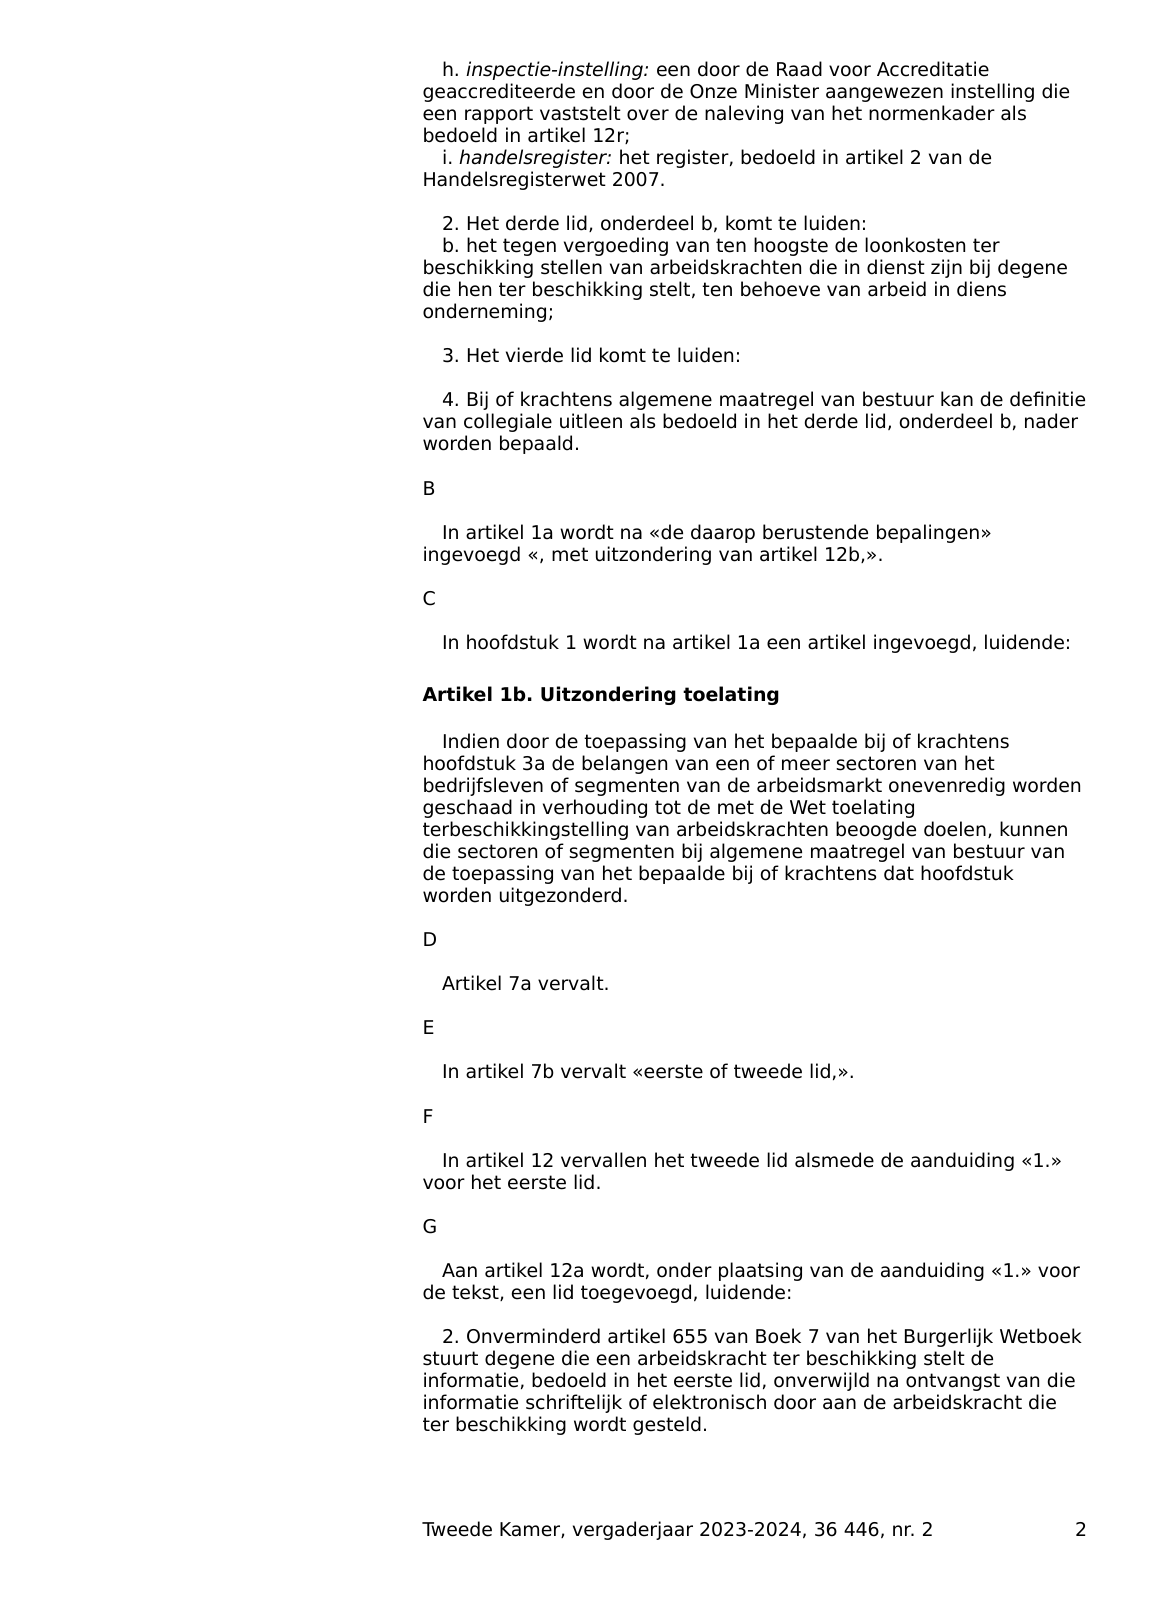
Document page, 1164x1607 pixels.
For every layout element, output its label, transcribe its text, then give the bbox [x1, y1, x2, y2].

text C [422, 588, 1087, 610]
text 2. Onverminderd artikel 655 van Boek 7 van het Burgerlijk Wetboek stuurt degene die een arbeidskracht ter beschikking stelt de informatie, bedoeld in het eerste lid, onverwijld na ontvangst van die informatie schriftelijk of elektronisch door aan de arbeidskracht die ter beschikking wordt gesteld. [422, 1326, 1087, 1436]
text E [422, 1017, 1087, 1039]
text In artikel 7b vervalt «eerste of tweede lid,». [422, 1061, 1087, 1083]
text Aan artikel 12a wordt, onder plaatsing van de aanduiding «1.» voor de tekst, een lid toegevoegd, luidende: [422, 1260, 1087, 1304]
text D [422, 929, 1087, 951]
text G [422, 1216, 1087, 1238]
text i. handelsregister: het register, bedoeld in artikel 2 van de Handelsregisterwet 2007. [422, 147, 1087, 191]
text B [422, 477, 1087, 499]
text In artikel 12 vervallen het tweede lid alsmede de aanduiding «1.» voor het eerste lid. [422, 1150, 1087, 1194]
text F [422, 1106, 1087, 1128]
text In artikel 1a wordt na «de daarop berustende bepalingen» ingevoegd «, met uitzondering van artikel 12b,». [422, 522, 1087, 566]
text 4. Bij of krachtens algemene maatregel van bestuur kan de definitie van collegiale uitleen als bedoeld in het derde lid, onderdeel b, nader worden bepaald. [422, 389, 1087, 455]
text In hoofdstuk 1 wordt na artikel 1a een artikel ingevoegd, luidende: [422, 632, 1087, 654]
text Artikel 7a vervalt. [422, 973, 1087, 995]
text 3. Het vierde lid komt te luiden: [422, 345, 1087, 367]
text 2. Het derde lid, onderdeel b, komt te luiden: [422, 213, 1087, 235]
text b. het tegen vergoeding van ten hoogste de loonkosten ter beschikking stellen van arbeidskrachten die in dienst zijn bij degene die hen ter beschikking stelt, ten behoeve van arbeid in diens onderneming; [422, 235, 1087, 323]
text h. inspectie-instelling: een door de Raad voor Accreditatie geaccrediteerde en door de Onze Minister aangewezen instelling die een rapport vaststelt over de naleving van het normenkader als bedoeld in artikel 12r; [422, 59, 1087, 147]
text Indien door de toepassing van het bepaalde bij of krachtens hoofdstuk 3a de belangen van een of meer sectoren van het bedrijfsleven of segmenten van de arbeidsmarkt onevenredig worden geschaad in verhouding tot de met de Wet toelating terbeschikkingstelling van arbeidskrachten beoogde doelen, kunnen die sectoren of segmenten bij algemene maatregel van bestuur van de toepassing van het bepaalde bij of krachtens dat hoofdstuk worden uitgezonderd. [422, 731, 1087, 907]
subtitle Artikel 1b. Uitzondering toelating [422, 684, 1087, 706]
